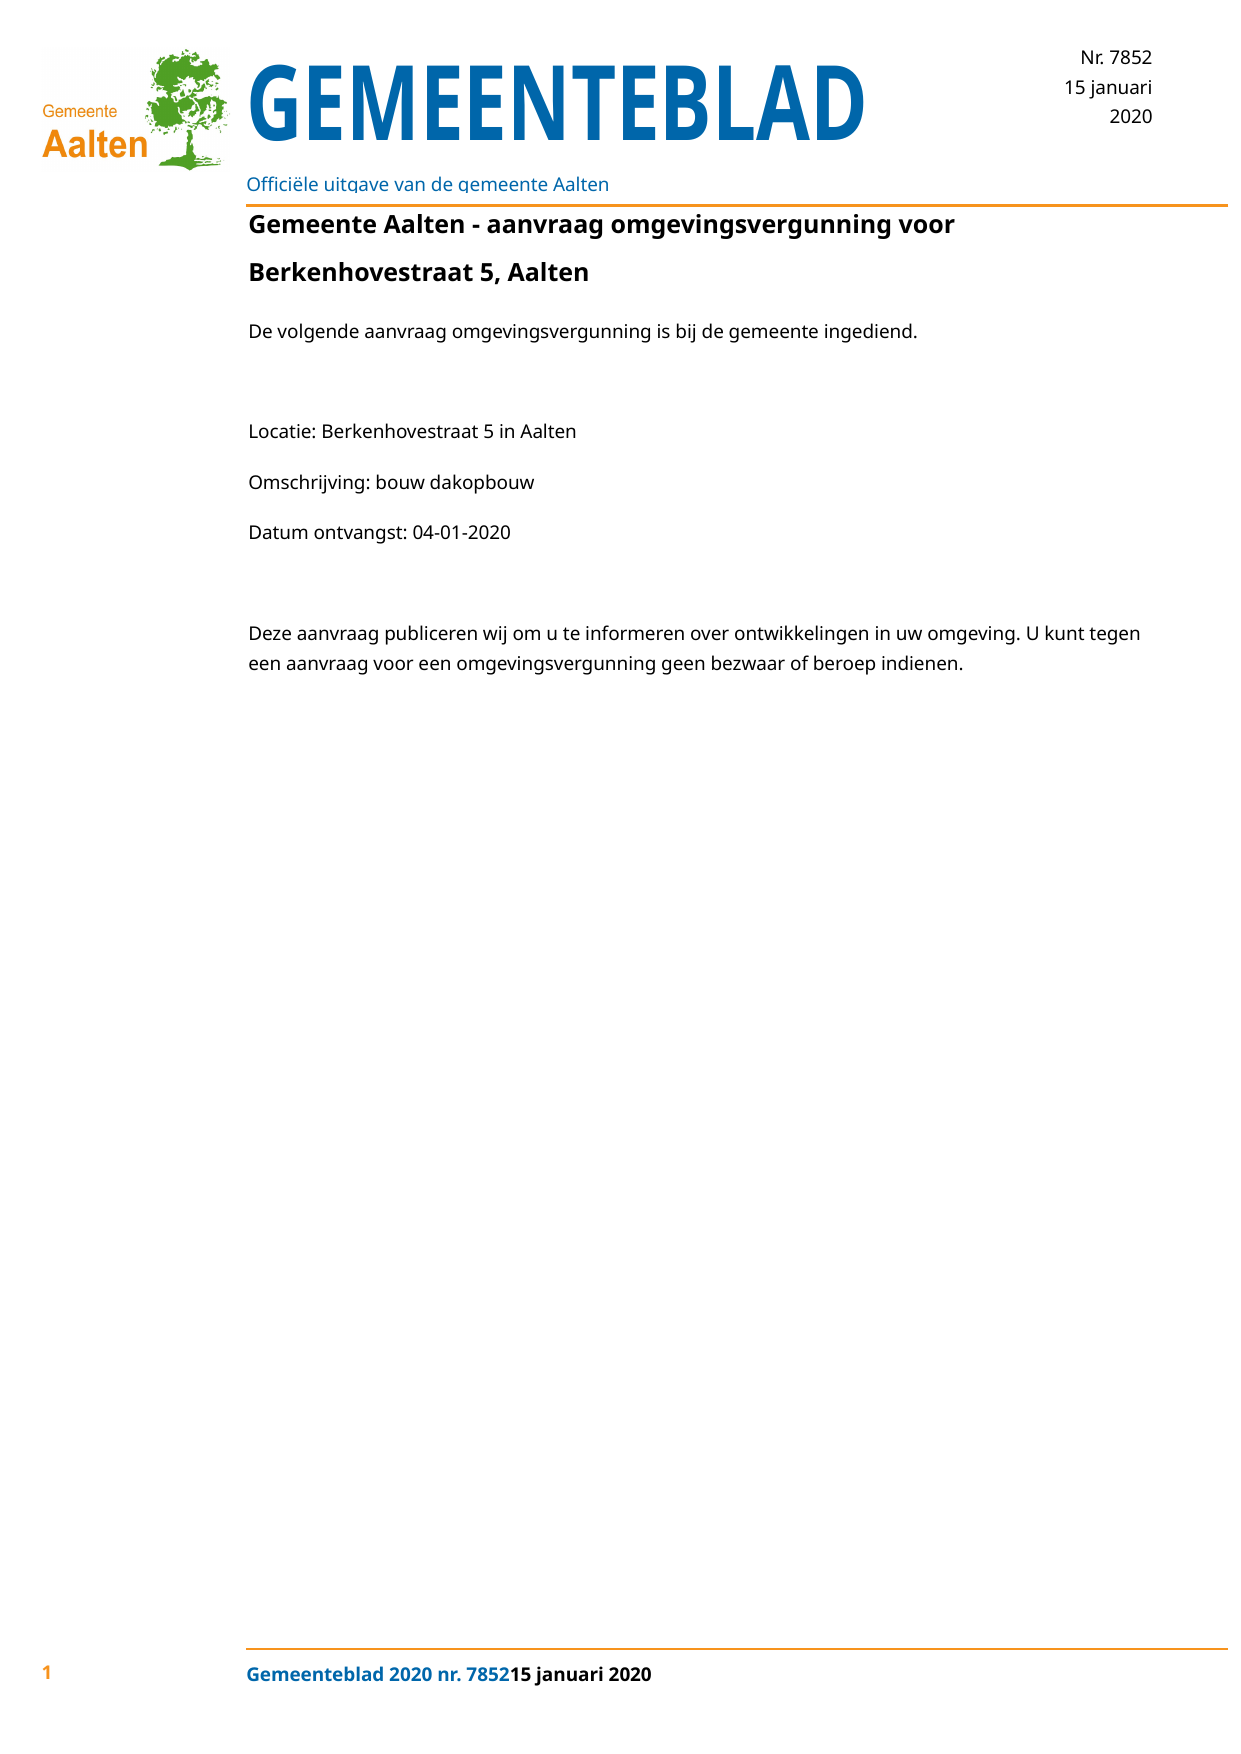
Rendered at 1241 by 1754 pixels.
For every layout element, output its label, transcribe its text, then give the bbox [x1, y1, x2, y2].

text Omschrijving: bouw dakopbouw [248, 469, 1152, 495]
text Deze aanvraag publiceren wij om u te informeren over ontwikkelingen in uw omgeving. U kunt tegen een aanvraag voor een omgevingsvergunning geen bezwaar of beroep indienen. [248, 620, 1152, 676]
text Locatie: Berkenhovestraat 5 in Aalten [248, 419, 1152, 444]
text De volgende aanvraag omgevingsvergunning is bij de gemeente ingediend. [248, 318, 1152, 344]
text Gemeente Aalten - aanvraag omgevingsvergunning voor Berkenhovestraat 5, Aalten [248, 207, 1152, 288]
picture [41, 47, 231, 172]
text Datum ontvangst: 04-01-2020 [248, 519, 1152, 545]
